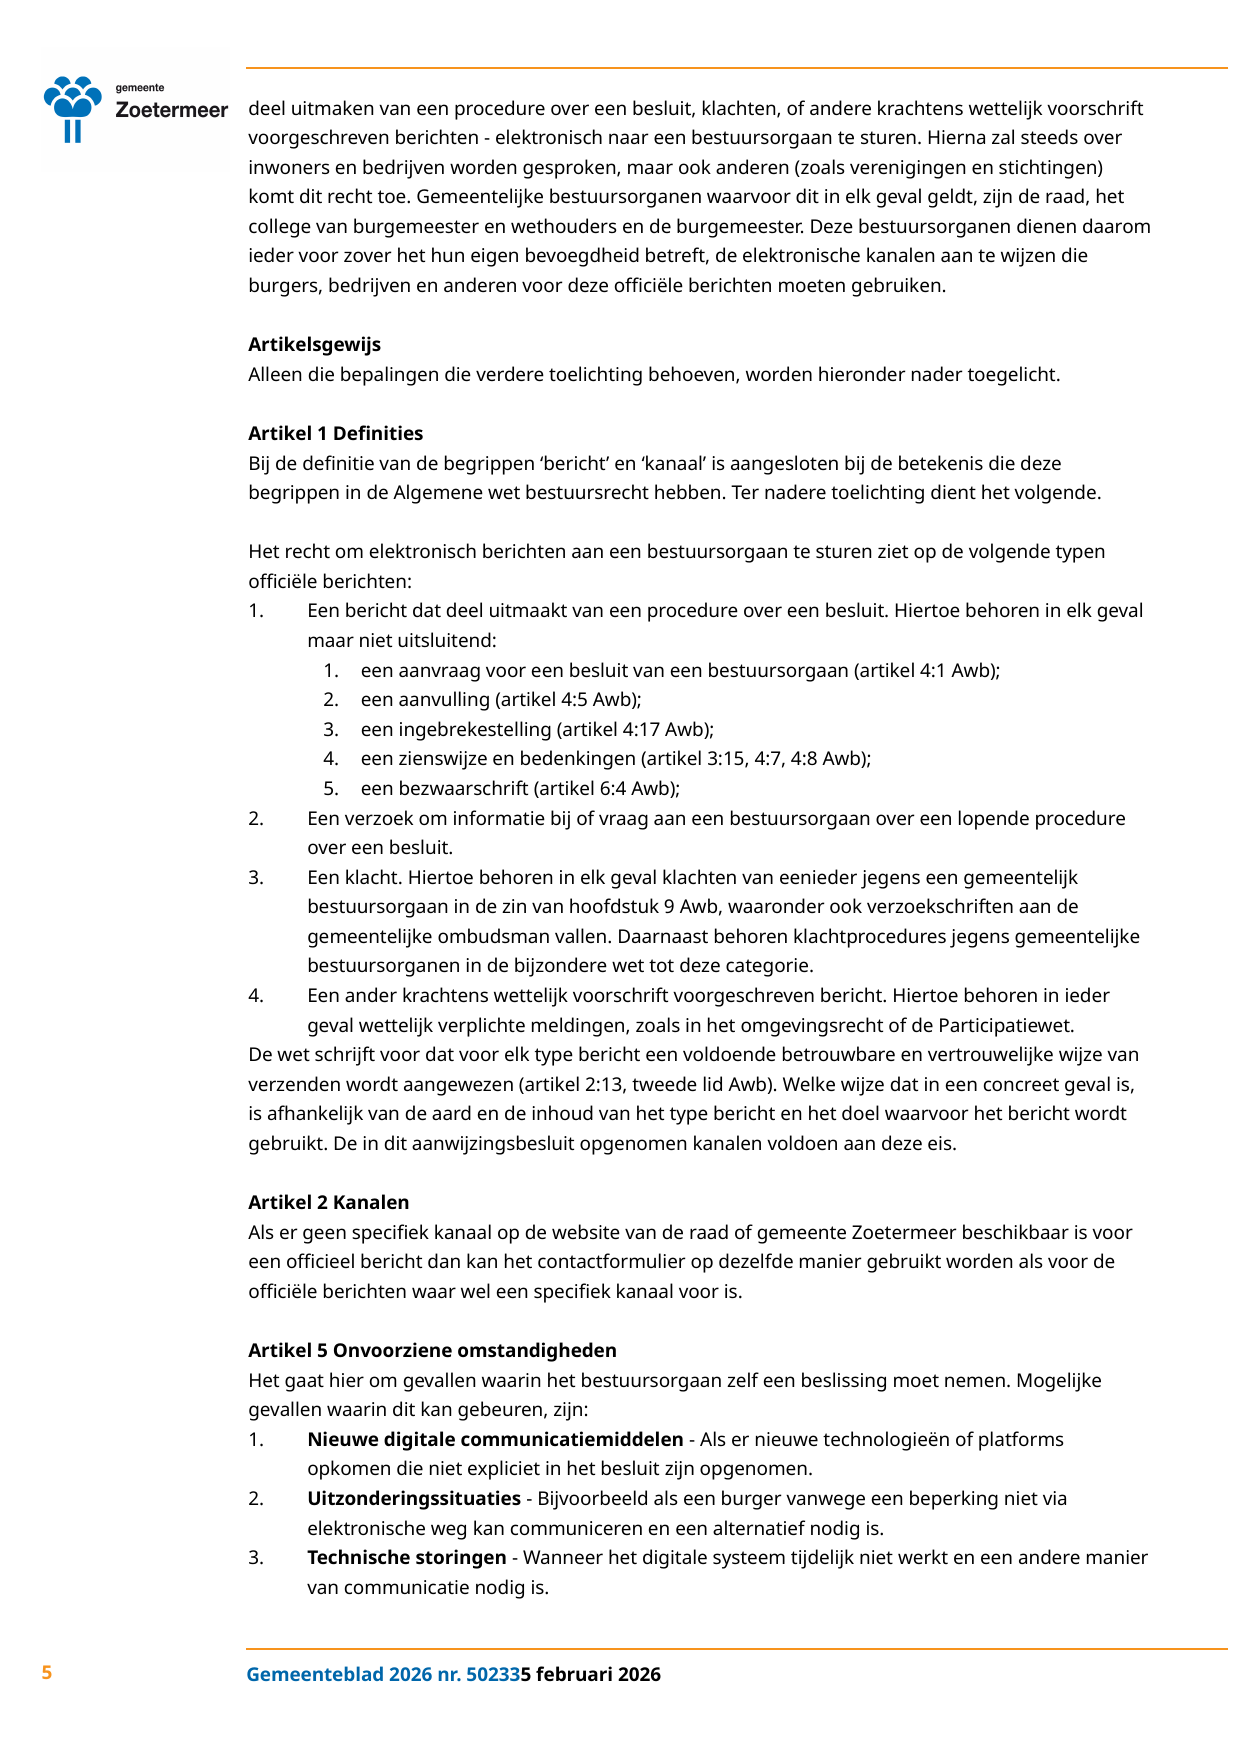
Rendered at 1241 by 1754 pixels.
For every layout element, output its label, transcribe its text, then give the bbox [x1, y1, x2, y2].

text Artikel 1 Definities [248, 420, 1152, 446]
text Artikel 2 Kanalen [248, 1189, 1152, 1215]
text Het recht om elektronisch berichten aan een bestuursorgaan te sturen ziet op de volgende typen officiële berichten: [248, 538, 1152, 594]
list een aanvulling (artikel 4:5 Awb); [323, 686, 1152, 712]
list Een bericht dat deel uitmaakt van een procedure over een besluit. Hiertoe behoren in elk geval maar niet uitsluitend: [248, 598, 1152, 653]
list een zienswijze en bedenkingen (artikel 3:15, 4:7, 4:8 Awb); [323, 746, 1152, 771]
list een ingebrekestelling (artikel 4:17 Awb); [323, 716, 1152, 742]
list een aanvraag voor een besluit van een bestuursorgaan (artikel 4:1 Awb); [323, 657, 1152, 683]
list Een verzoek om informatie bij of vraag aan een bestuursorgaan over een lopende procedure over een besluit. [248, 805, 1152, 860]
text Bij de definitie van de begrippen ‘bericht’ en ‘kanaal’ is aangesloten bij de betekenis die deze begrippen in de Algemene wet bestuursrecht hebben. Ter nadere toelichting dient het volgende. [248, 450, 1152, 505]
text Als er geen specifiek kanaal op de website van de raad of gemeente Zoetermeer beschikbaar is voor een officieel bericht dan kan het contactformulier op dezelfde manier gebruikt worden als voor de officiële berichten waar wel een specifiek kanaal voor is. [248, 1219, 1152, 1304]
text Artikel 5 Onvoorziene omstandigheden [248, 1337, 1152, 1363]
list Uitzonderingssituaties - Bijvoorbeeld als een burger vanwege een beperking niet via elektronische weg kan communiceren en een alternatief nodig is. [248, 1485, 1152, 1541]
text deel uitmaken van een procedure over een besluit, klachten, of andere krachtens wettelijk voorschrift voorgeschreven berichten - elektronisch naar een bestuursorgaan te sturen. Hierna zal steeds over inwoners en bedrijven worden gesproken, maar ook anderen (zoals verenigingen en stichtingen) komt dit recht toe. Gemeentelijke bestuursorganen waarvoor dit in elk geval geldt, zijn de raad, het college van burgemeester en wethouders en de burgemeester. Deze bestuursorganen dienen daarom ieder voor zover het hun eigen bevoegdheid betreft, de elektronische kanalen aan te wijzen die burgers, bedrijven en anderen voor deze officiële berichten moeten gebruiken. [248, 95, 1152, 298]
list Een ander krachtens wettelijk voorschrift voorgeschreven bericht. Hiertoe behoren in ieder geval wettelijk verplichte meldingen, zoals in het omgevingsrecht of de Participatiewet. [248, 982, 1152, 1038]
text Artikelsgewijs [248, 331, 1152, 357]
text Het gaat hier om gevallen waarin het bestuursorgaan zelf een beslissing moet nemen. Mogelijke gevallen waarin dit kan gebeuren, zijn: [248, 1367, 1152, 1422]
list Nieuwe digitale communicatiemiddelen - Als er nieuwe technologieën of platforms opkomen die niet expliciet in het besluit zijn opgenomen. [248, 1426, 1152, 1481]
list Technische storingen - Wanneer het digitale systeem tijdelijk niet werkt en een andere manier van communicatie nodig is. [248, 1544, 1152, 1600]
picture [41, 47, 231, 172]
list Een klacht. Hiertoe behoren in elk geval klachten van eenieder jegens een gemeentelijk bestuursorgaan in de zin van hoofdstuk 9 Awb, waaronder ook verzoekschriften aan de gemeentelijke ombudsman vallen. Daarnaast behoren klachtprocedures jegens gemeentelijke bestuursorganen in de bijzondere wet tot deze categorie. [248, 864, 1152, 978]
text De wet schrijft voor dat voor elk type bericht een voldoende betrouwbare en vertrouwelijke wijze van verzenden wordt aangewezen (artikel 2:13, tweede lid Awb). Welke wijze dat in een concreet geval is, is afhankelijk van de aard en de inhoud van het type bericht en het doel waarvoor het bericht wordt gebruikt. De in dit aanwijzingsbesluit opgenomen kanalen voldoen aan deze eis. [248, 1041, 1152, 1156]
list een bezwaarschrift (artikel 6:4 Awb); [323, 775, 1152, 801]
text Alleen die bepalingen die verdere toelichting behoeven, worden hieronder nader toegelicht. [248, 361, 1152, 387]
